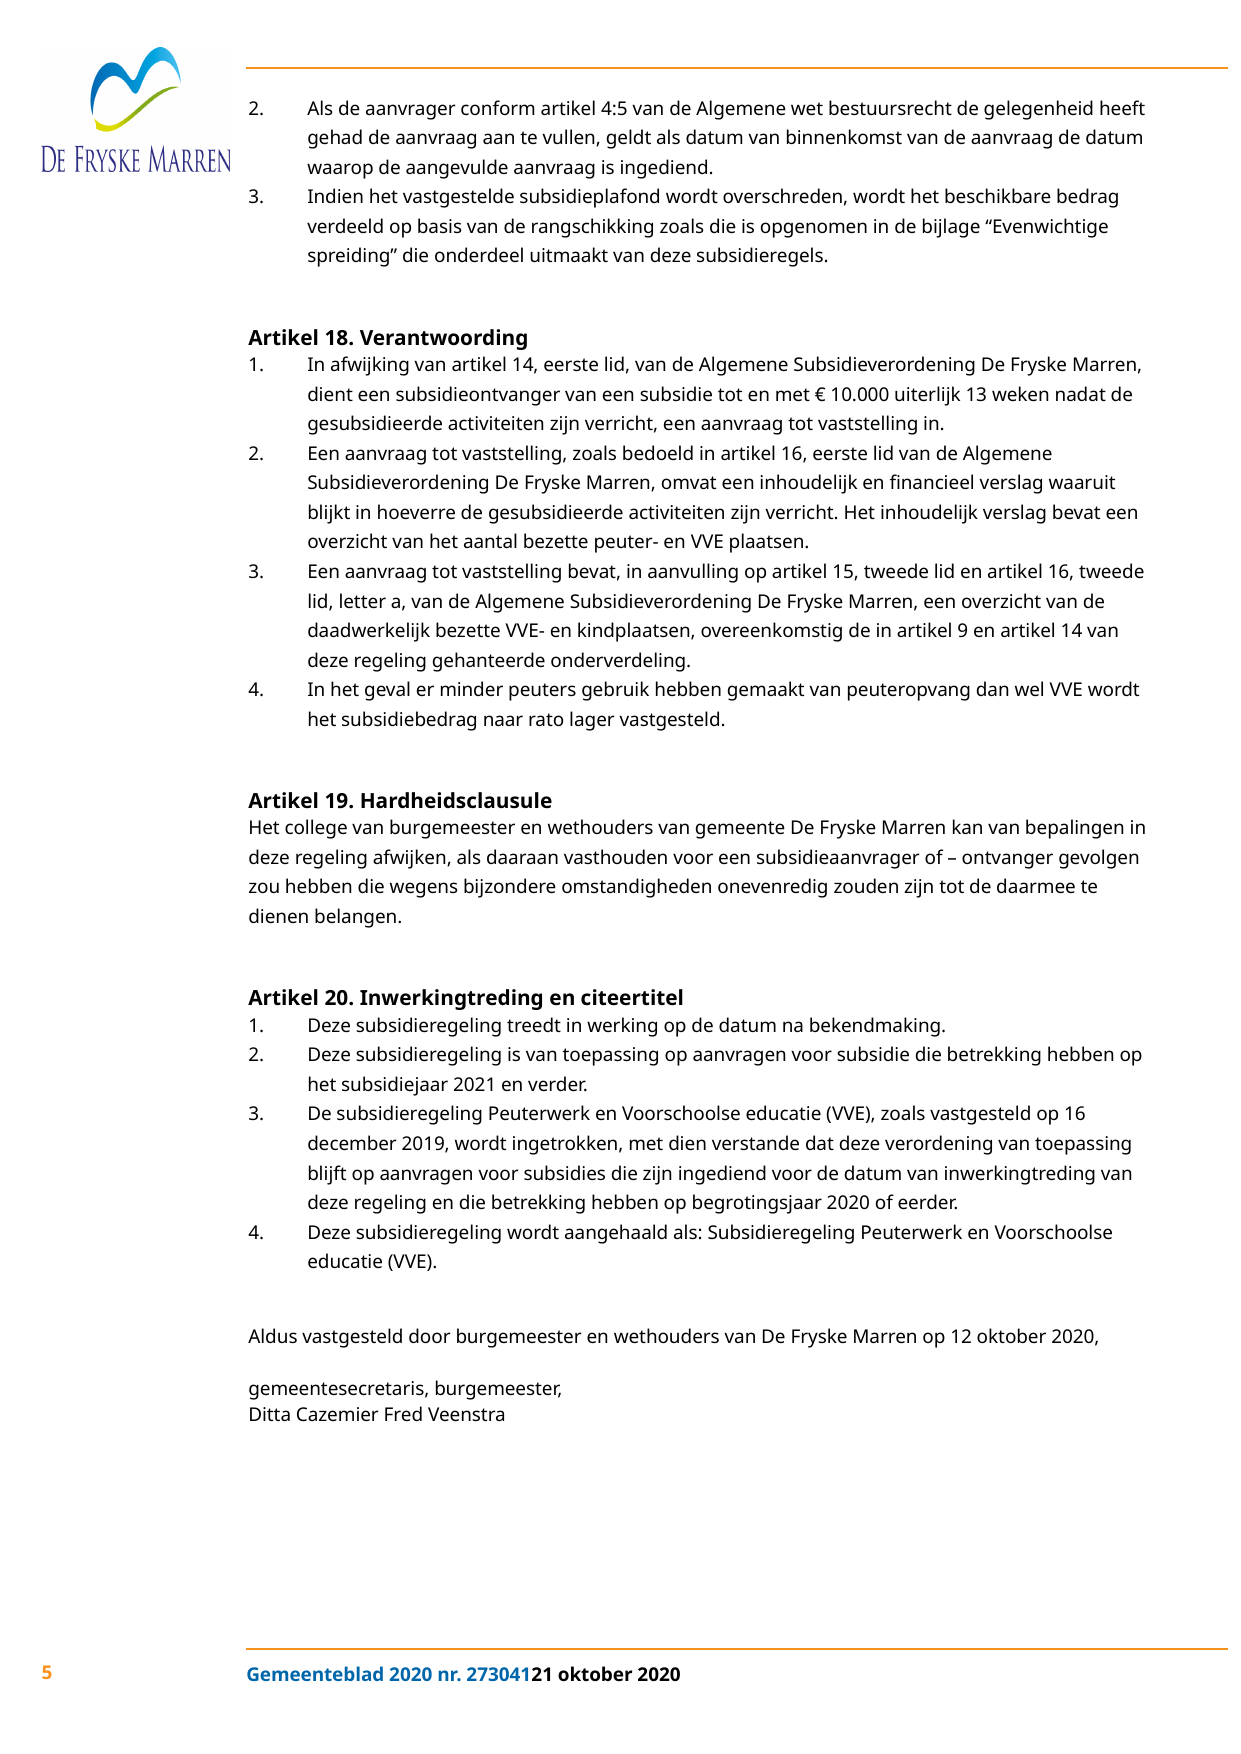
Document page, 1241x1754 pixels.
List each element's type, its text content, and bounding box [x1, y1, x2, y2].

picture [41, 47, 231, 172]
list Deze subsidieregeling wordt aangehaald als: Subsidieregeling Peuterwerk en Voorschoolse educatie (VVE). [248, 1219, 1152, 1274]
text gemeentesecretaris, burgemeester, [248, 1375, 1152, 1401]
list Als de aanvrager conform artikel 4:5 van de Algemene wet bestuursrecht de gelegenheid heeft gehad de aanvraag aan te vullen, geldt als datum van binnenkomst van de aanvraag de datum waarop de aangevulde aanvraag is ingediend. [248, 95, 1152, 180]
text Aldus vastgesteld door burgemeester en wethouders van De Fryske Marren op 12 oktober 2020, [248, 1324, 1152, 1349]
list Deze subsidieregeling treedt in werking op de datum na bekendmaking. [248, 1012, 1152, 1037]
list In het geval er minder peuters gebruik hebben gemaakt van peuteropvang dan wel VVE wordt het subsidiebedrag naar rato lager vastgesteld. [248, 677, 1152, 732]
list Deze subsidieregeling is van toepassing op aanvragen voor subsidie die betrekking hebben op het subsidiejaar 2021 en verder. [248, 1041, 1152, 1097]
list De subsidieregeling Peuterwerk en Voorschoolse educatie (VVE), zoals vastgesteld op 16 december 2019, wordt ingetrokken, met dien verstande dat deze verordening van toepassing blijft op aanvragen voor subsidies die zijn ingediend voor de datum van inwerkingtreding van deze regeling en die betrekking hebben op begrotingsjaar 2020 of eerder. [248, 1101, 1152, 1215]
list Een aanvraag tot vaststelling, zoals bedoeld in artikel 16, eerste lid van de Algemene Subsidieverordening De Fryske Marren, omvat een inhoudelijk en financieel verslag waaruit blijkt in hoeverre de gesubsidieerde activiteiten zijn verricht. Het inhoudelijk verslag bevat een overzicht van het aantal bezette peuter- en VVE plaatsen. [248, 440, 1152, 554]
text Artikel 20. Inwerkingtreding en citeertitel [248, 983, 1152, 1012]
text Artikel 19. Hardheidsclausule [248, 786, 1152, 814]
list Indien het vastgestelde subsidieplafond wordt overschreden, wordt het beschikbare bedrag verdeeld op basis van de rangschikking zoals die is opgenomen in de bijlage “Evenwichtige spreiding” die onderdeel uitmaakt van deze subsidieregels. [248, 183, 1152, 268]
text Het college van burgemeester en wethouders van gemeente De Fryske Marren kan van bepalingen in deze regeling afwijken, als daaraan vasthouden voor een subsidieaanvrager of – ontvanger gevolgen zou hebben die wegens bijzondere omstandigheden onevenredig zouden zijn tot de daarmee te dienen belangen. [248, 814, 1152, 929]
text Artikel 18. Verantwoording [248, 323, 1152, 351]
list Een aanvraag tot vaststelling bevat, in aanvulling op artikel 15, tweede lid en artikel 16, tweede lid, letter a, van de Algemene Subsidieverordening De Fryske Marren, een overzicht van de daadwerkelijk bezette VVE- en kindplaatsen, overeenkomstig de in artikel 9 en artikel 14 van deze regeling gehanteerde onderverdeling. [248, 558, 1152, 673]
text Ditta Cazemier Fred Veenstra [248, 1401, 1152, 1427]
list In afwijking van artikel 14, eerste lid, van de Algemene Subsidieverordening De Fryske Marren, dient een subsidieontvanger van een subsidie tot en met € 10.000 uiterlijk 13 weken nadat de gesubsidieerde activiteiten zijn verricht, een aanvraag tot vaststelling in. [248, 351, 1152, 436]
